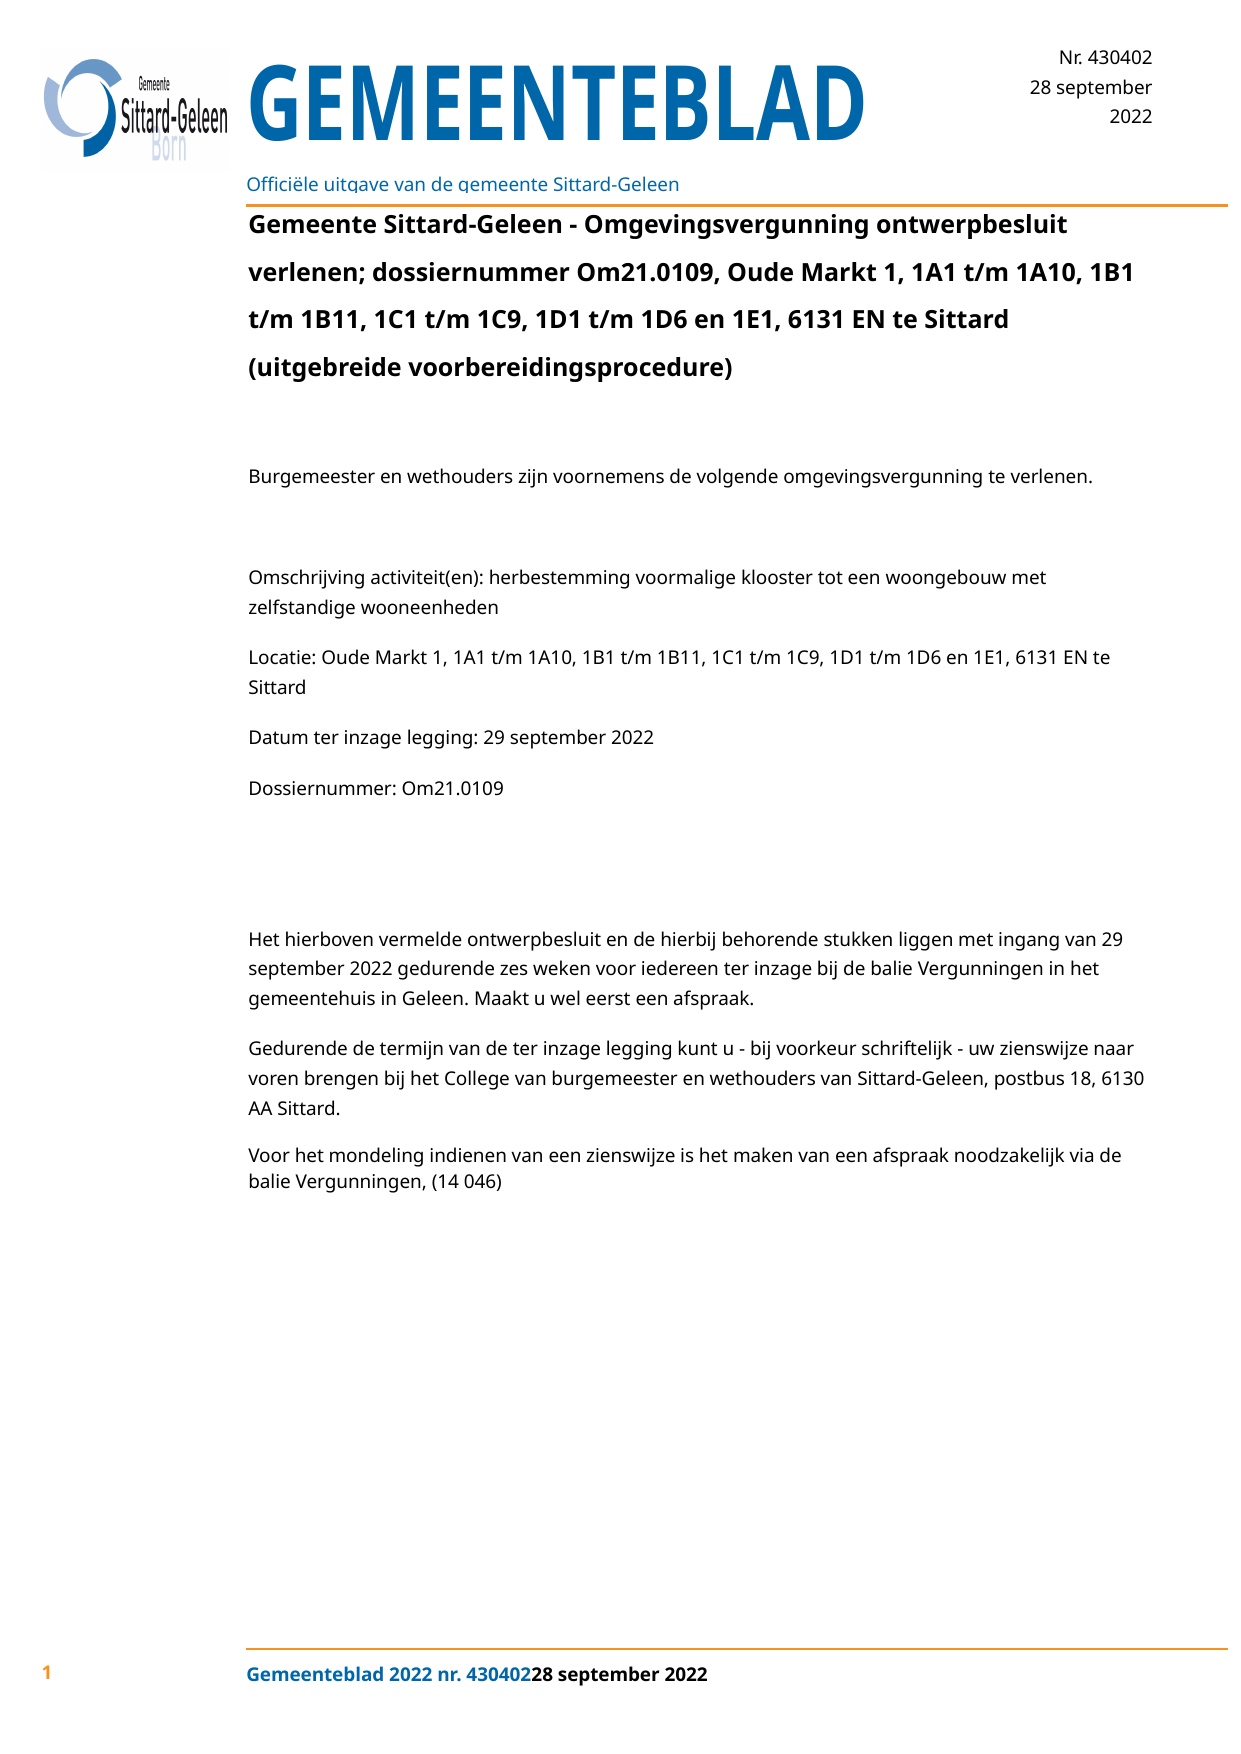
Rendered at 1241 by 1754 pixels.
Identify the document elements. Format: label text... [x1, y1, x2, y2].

text Voor het mondeling indienen van een zienswijze is het maken van een afspraak noodzakelijk via de balie Vergunningen, (14 046) [248, 1143, 1152, 1194]
text Datum ter inzage legging: 29 september 2022 [248, 724, 1152, 750]
text Het hierboven vermelde ontwerpbesluit en de hierbij behorende stukken liggen met ingang van 29 september 2022 gedurende zes weken voor iedereen ter inzage bij de balie Vergunningen in het gemeentehuis in Geleen. Maakt u wel eerst een afspraak. [248, 926, 1152, 1011]
text Burgemeester en wethouders zijn voornemens de volgende omgevingsvergunning te verlenen. [248, 463, 1152, 489]
text Gemeente Sittard-Geleen - Omgevingsvergunning ontwerpbesluit verlenen; dossiernummer Om21.0109, Oude Markt 1, 1A1 t/m 1A10, 1B1 t/m 1B11, 1C1 t/m 1C9, 1D1 t/m 1D6 en 1E1, 6131 EN te Sittard (uitgebreide voorbereidingsprocedure) [248, 207, 1152, 384]
picture [41, 47, 231, 172]
text Omschrijving activiteit(en): herbestemming voormalige klooster tot een woongebouw met zelfstandige wooneenheden [248, 564, 1152, 620]
text Dossiernummer: Om21.0109 [248, 775, 1152, 801]
text Gedurende de termijn van de ter inzage legging kunt u - bij voorkeur schriftelijk - uw zienswijze naar voren brengen bij het College van burgemeester en wethouders van Sittard-Geleen, postbus 18, 6130 AA Sittard. [248, 1036, 1152, 1121]
text Locatie: Oude Markt 1, 1A1 t/m 1A10, 1B1 t/m 1B11, 1C1 t/m 1C9, 1D1 t/m 1D6 en 1E1, 6131 EN te Sittard [248, 644, 1152, 700]
